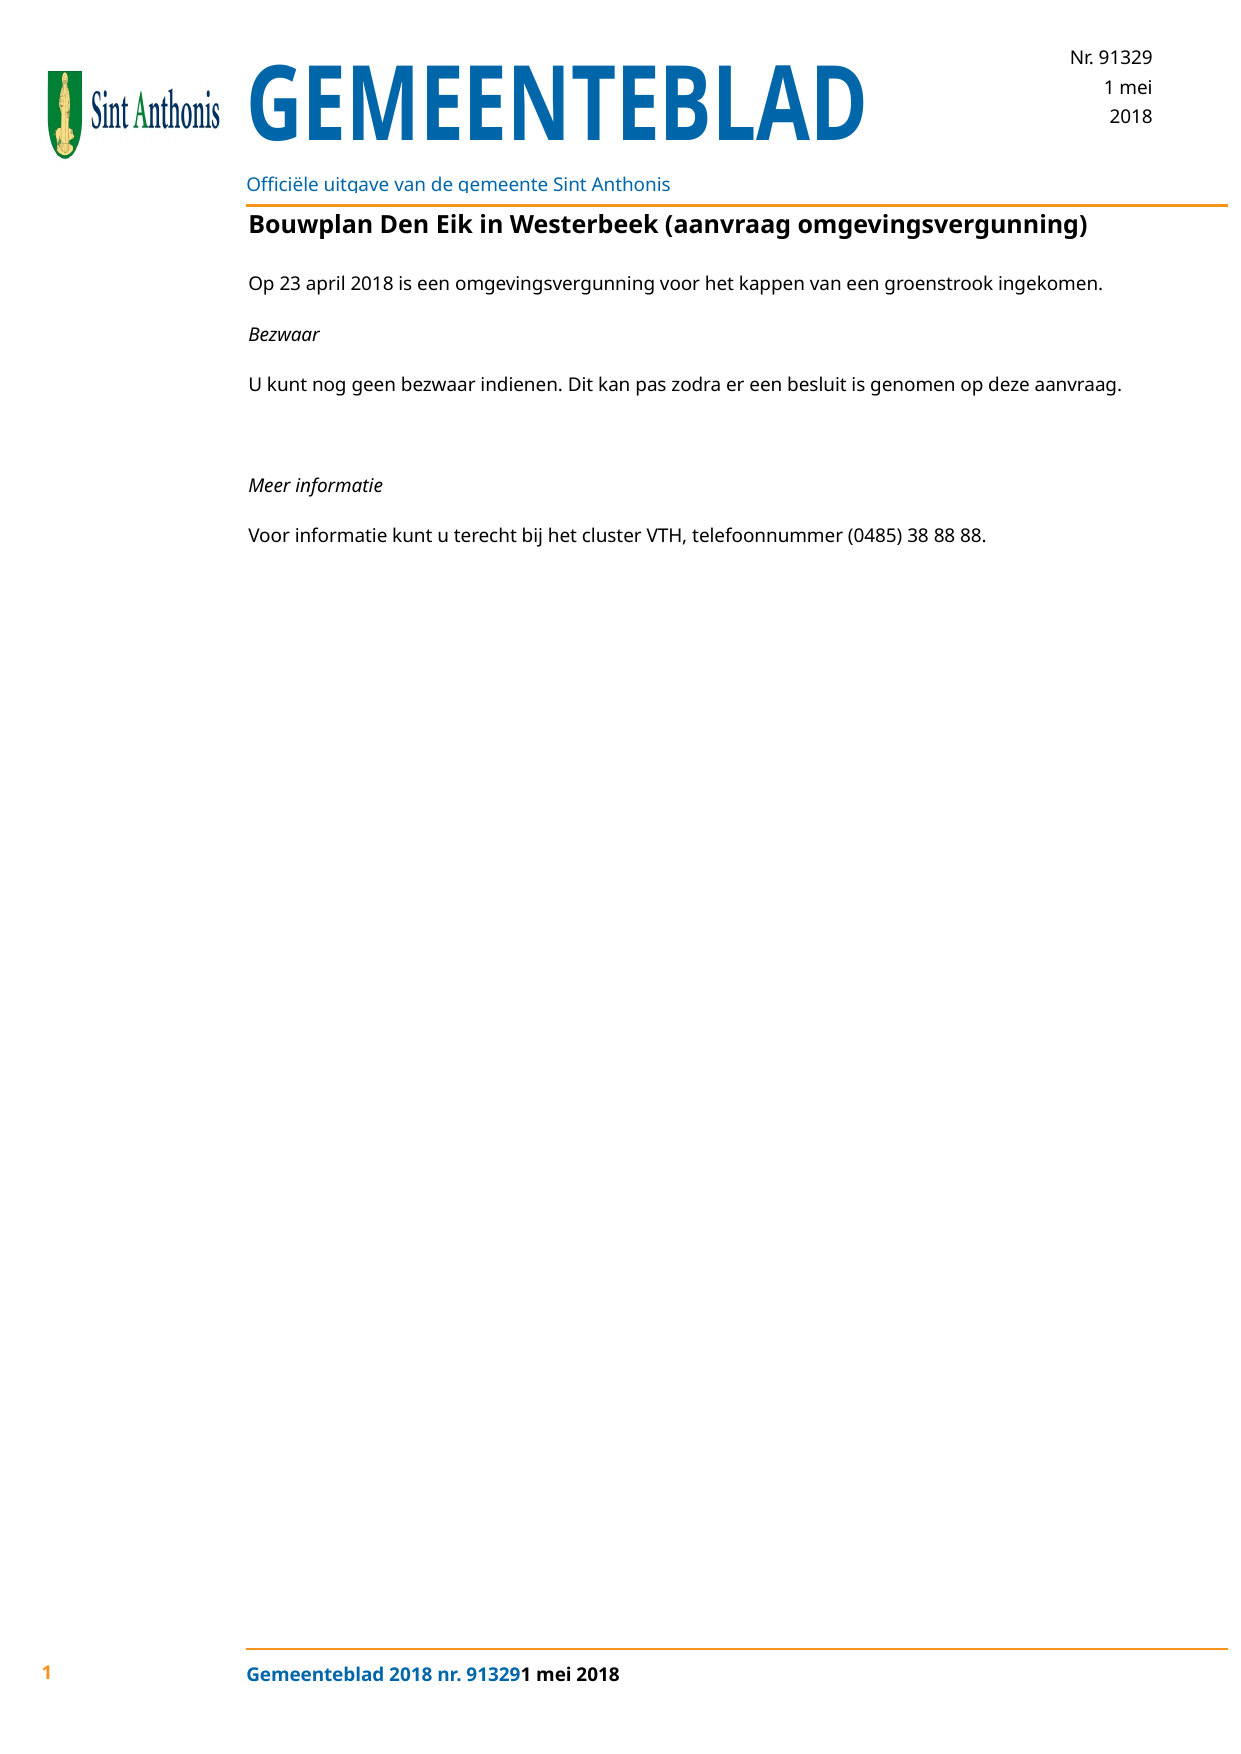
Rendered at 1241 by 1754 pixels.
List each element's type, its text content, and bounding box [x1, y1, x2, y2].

text U kunt nog geen bezwaar indienen. Dit kan pas zodra er een besluit is genomen op deze aanvraag. [248, 371, 1152, 397]
text Voor informatie kunt u terecht bij het cluster VTH, telefoonnummer (0485) 38 88 88. [248, 522, 1152, 548]
text Op 23 april 2018 is een omgevingsvergunning voor het kappen van een groenstrook ingekomen. [248, 270, 1152, 296]
text Bouwplan Den Eik in Westerbeek (aanvraag omgevingsvergunning) [248, 207, 1152, 241]
text Meer informatie [248, 472, 1152, 498]
picture [41, 47, 231, 172]
text Bezwaar [248, 321, 1152, 346]
